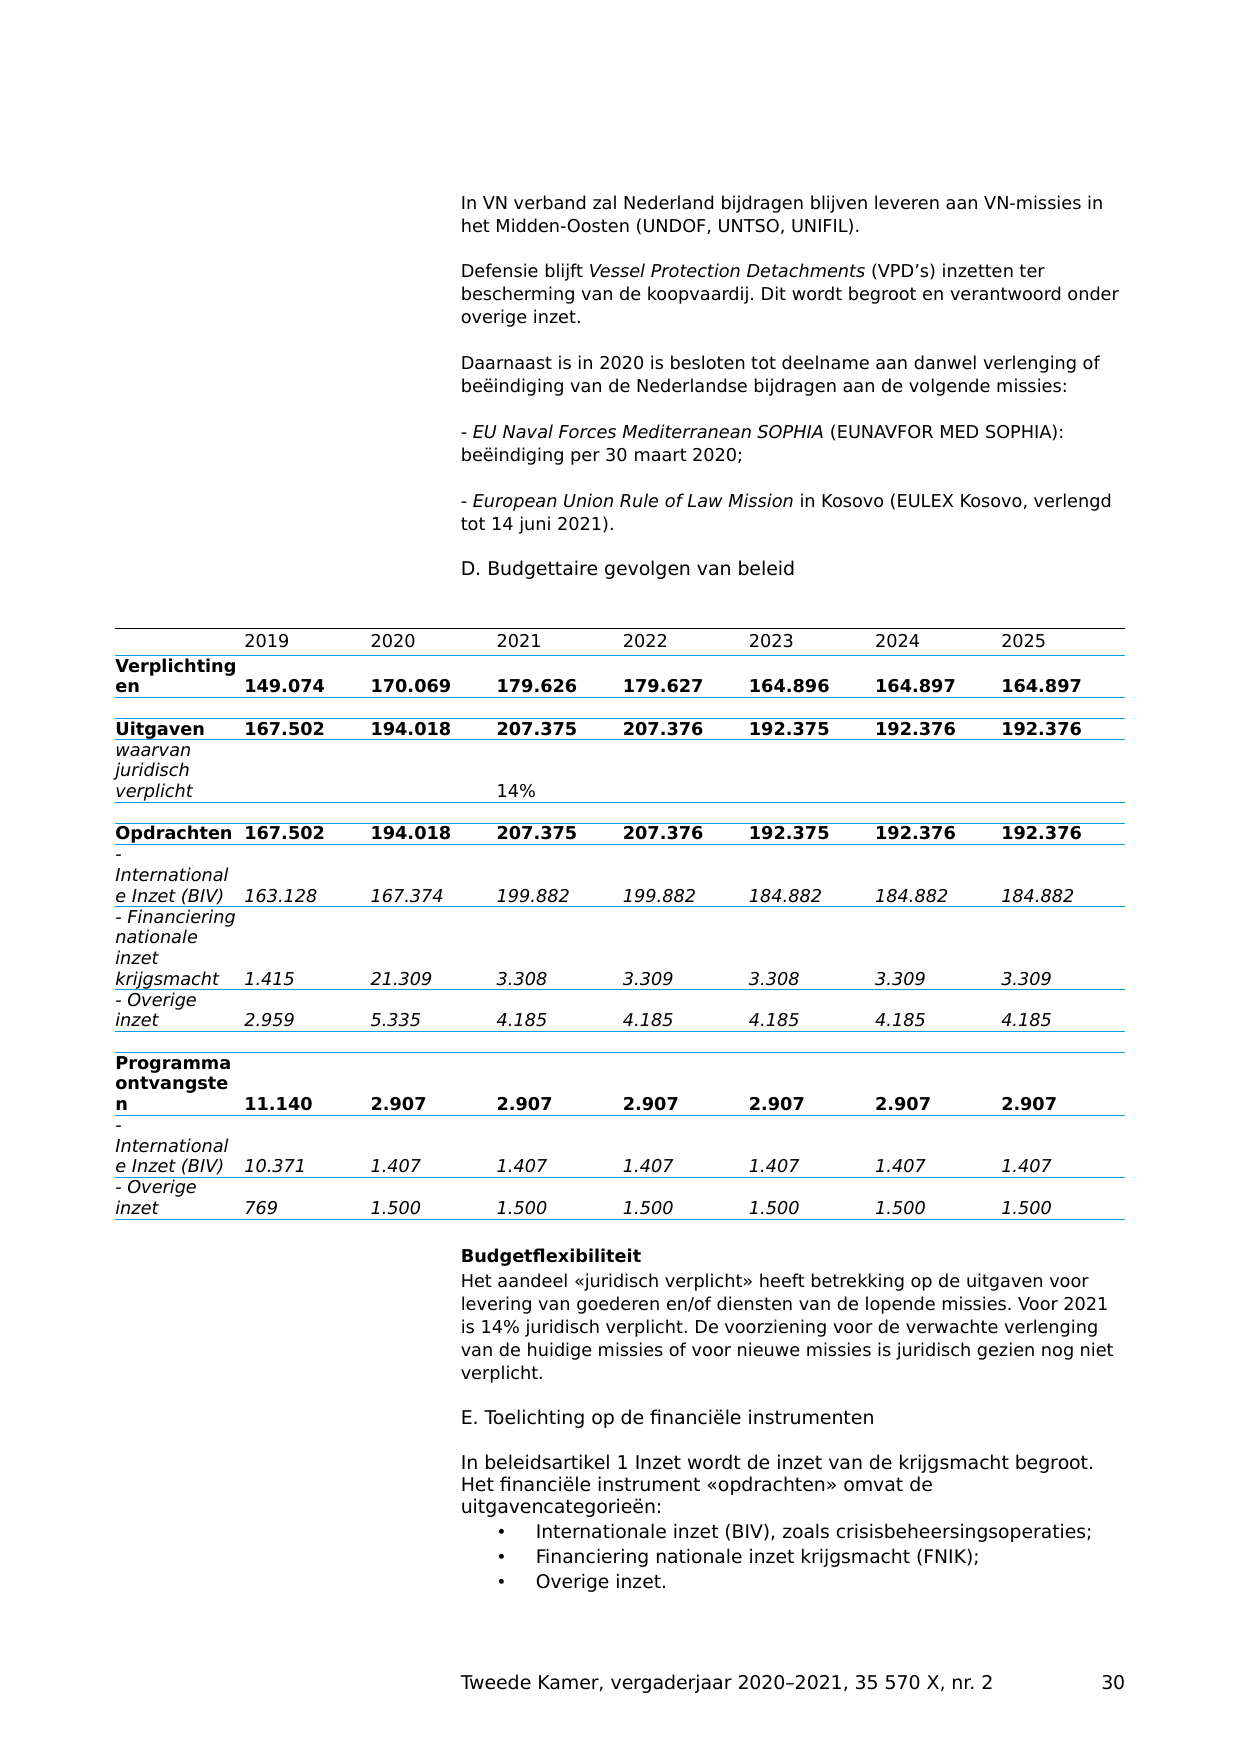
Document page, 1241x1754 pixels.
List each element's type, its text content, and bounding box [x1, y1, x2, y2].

table_cell [241, 740, 367, 801]
table_cell 1.500 [998, 1178, 1125, 1219]
table_cell 4.185 [872, 990, 998, 1031]
table_cell [998, 740, 1125, 801]
table_cell 4.185 [746, 990, 872, 1031]
table_cell [620, 740, 746, 801]
text Budgetflexibiliteit [461, 1244, 1125, 1267]
table_cell Verplichtingen [115, 656, 241, 697]
table_cell 164.897 [998, 656, 1125, 697]
table_cell 2.907 [872, 1053, 998, 1114]
text In VN verband zal Nederland bijdragen blijven leveren aan VN-missies in het Midden-Oosten (UNDOF, UNTSO, UNIFIL). [461, 191, 1125, 237]
table_cell [746, 698, 872, 718]
table_cell 192.375 [746, 719, 872, 739]
table_cell 1.500 [872, 1178, 998, 1219]
table_cell 2.907 [494, 1053, 620, 1114]
table_cell [115, 1032, 241, 1052]
table_cell [746, 1032, 872, 1052]
table_cell [494, 1032, 620, 1052]
text - EU Naval Forces Mediterranean SOPHIA (EUNAVFOR MED SOPHIA): beëindiging per 30 maart 2020; [461, 420, 1125, 466]
table_cell 207.375 [494, 719, 620, 739]
table_cell 3.309 [620, 907, 746, 989]
table_cell [620, 698, 746, 718]
table_cell 207.376 [620, 824, 746, 844]
table_cell 184.882 [998, 845, 1125, 906]
table_cell - Internationale Inzet (BIV) [115, 1116, 241, 1177]
table_cell [494, 803, 620, 823]
list Internationale inzet (BIV), zoals crisisbeheersingsoperaties; [498, 1518, 1125, 1543]
table_cell 4.185 [620, 990, 746, 1031]
text Het aandeel «juridisch verplicht» heeft betrekking op de uitgaven voor levering van goederen en/of diensten van de lopende missies. Voor 2021 is 14% juridisch verplicht. De voorziening voor de verwachte verlenging van de huidige missies of voor nieuwe missies is juridisch gezien nog niet verplicht. [461, 1269, 1125, 1384]
table_cell 2.907 [746, 1053, 872, 1114]
table_cell [368, 803, 493, 823]
text In beleidsartikel 1 Inzet wordt de inzet van de krijgsmacht begroot. Het financiële instrument «opdrachten» omvat de uitgavencategorieën: [461, 1452, 1125, 1518]
table_cell 192.376 [998, 719, 1125, 739]
table_cell 3.308 [494, 907, 620, 989]
table_cell 1.407 [998, 1116, 1125, 1177]
table_cell 199.882 [620, 845, 746, 906]
table_cell [746, 740, 872, 801]
table_cell 167.502 [241, 719, 367, 739]
table_cell - Financiering nationale inzet krijgsmacht [115, 907, 241, 989]
table_cell [368, 1032, 493, 1052]
table_cell 199.882 [494, 845, 620, 906]
table_cell 21.309 [368, 907, 493, 989]
table_cell 3.308 [746, 907, 872, 989]
table_cell [620, 803, 746, 823]
table_cell 3.309 [998, 907, 1125, 989]
table_cell [115, 629, 241, 655]
table_cell 1.407 [872, 1116, 998, 1177]
table_cell 1.500 [746, 1178, 872, 1219]
table_cell waarvan juridisch verplicht [115, 740, 241, 801]
table_cell 1.500 [368, 1178, 493, 1219]
table_cell 4.185 [494, 990, 620, 1031]
table_cell [368, 698, 493, 718]
table_cell [494, 698, 620, 718]
title E. Toelichting op de financiële instrumenten [461, 1407, 1125, 1429]
table_cell 2.959 [241, 990, 367, 1031]
table_cell 179.627 [620, 656, 746, 697]
table_cell 2024 [872, 629, 998, 655]
table_cell 14% [494, 740, 620, 801]
table_cell 2020 [368, 629, 493, 655]
table_cell 167.374 [368, 845, 493, 906]
table_cell 1.500 [494, 1178, 620, 1219]
table_cell 184.882 [746, 845, 872, 906]
table_cell [115, 698, 241, 718]
table_cell 194.018 [368, 824, 493, 844]
table_cell 207.375 [494, 824, 620, 844]
table_cell 2022 [620, 629, 746, 655]
list Overige inzet. [498, 1568, 1125, 1593]
table_cell 2.907 [620, 1053, 746, 1114]
text Daarnaast is in 2020 is besloten tot deelname aan danwel verlenging of beëindiging van de Nederlandse bijdragen aan de volgende missies: [461, 351, 1125, 397]
table_cell 10.371 [241, 1116, 367, 1177]
table_cell [872, 1032, 998, 1052]
table_cell 192.376 [998, 824, 1125, 844]
table_cell [241, 698, 367, 718]
table_cell 192.376 [872, 824, 998, 844]
table_cell [998, 698, 1125, 718]
table_cell Uitgaven [115, 719, 241, 739]
table_cell 2019 [241, 629, 367, 655]
table_cell 194.018 [368, 719, 493, 739]
table_cell 179.626 [494, 656, 620, 697]
table_cell 4.185 [998, 990, 1125, 1031]
table_cell 1.415 [241, 907, 367, 989]
table_cell [620, 1032, 746, 1052]
table_cell [241, 803, 367, 823]
title D. Budgettaire gevolgen van beleid [461, 557, 1125, 579]
table_cell 164.897 [872, 656, 998, 697]
table_cell 167.502 [241, 824, 367, 844]
table_cell [872, 698, 998, 718]
table_cell 163.128 [241, 845, 367, 906]
table_cell [998, 803, 1125, 823]
list Financiering nationale inzet krijgsmacht (FNIK); [498, 1543, 1125, 1568]
table_cell 11.140 [241, 1053, 367, 1114]
table_cell 192.375 [746, 824, 872, 844]
table_cell [115, 803, 241, 823]
table_cell 207.376 [620, 719, 746, 739]
table_cell 1.407 [368, 1116, 493, 1177]
table_cell 184.882 [872, 845, 998, 906]
table_cell - Internationale Inzet (BIV) [115, 845, 241, 906]
table_cell 2025 [998, 629, 1125, 655]
text - European Union Rule of Law Mission in Kosovo (EULEX Kosovo, verlengd tot 14 juni 2021). [461, 489, 1125, 534]
table_cell 2.907 [368, 1053, 493, 1114]
table_cell - Overige inzet [115, 990, 241, 1031]
table_cell 1.407 [746, 1116, 872, 1177]
table_cell 1.500 [620, 1178, 746, 1219]
table_cell 769 [241, 1178, 367, 1219]
table_cell 2021 [494, 629, 620, 655]
table_cell Opdrachten [115, 824, 241, 844]
table_cell [872, 803, 998, 823]
table_cell Programma ontvangsten [115, 1053, 241, 1114]
table_header Tabel 8 Budgettaire gevolgen van beleid artikel 1 Inzet (bedragen x € 1.000) [115, 603, 1125, 628]
table_cell 164.896 [746, 656, 872, 697]
table_cell 149.074 [241, 656, 367, 697]
table_cell 5.335 [368, 990, 493, 1031]
table_cell [998, 1032, 1125, 1052]
table_cell 170.069 [368, 656, 493, 697]
table_cell 1.407 [494, 1116, 620, 1177]
table_cell 1.407 [620, 1116, 746, 1177]
table_cell [872, 740, 998, 801]
table_cell 2.907 [998, 1053, 1125, 1114]
table_cell 192.376 [872, 719, 998, 739]
table_cell 3.309 [872, 907, 998, 989]
text Defensie blijft Vessel Protection Detachments (VPD’s) inzetten ter bescherming van de koopvaardij. Dit wordt begroot en verantwoord onder overige inzet. [461, 259, 1125, 328]
table_cell 2023 [746, 629, 872, 655]
table_cell - Overige inzet [115, 1178, 241, 1219]
table_cell [241, 1032, 367, 1052]
table_cell [368, 740, 493, 801]
table_cell [746, 803, 872, 823]
